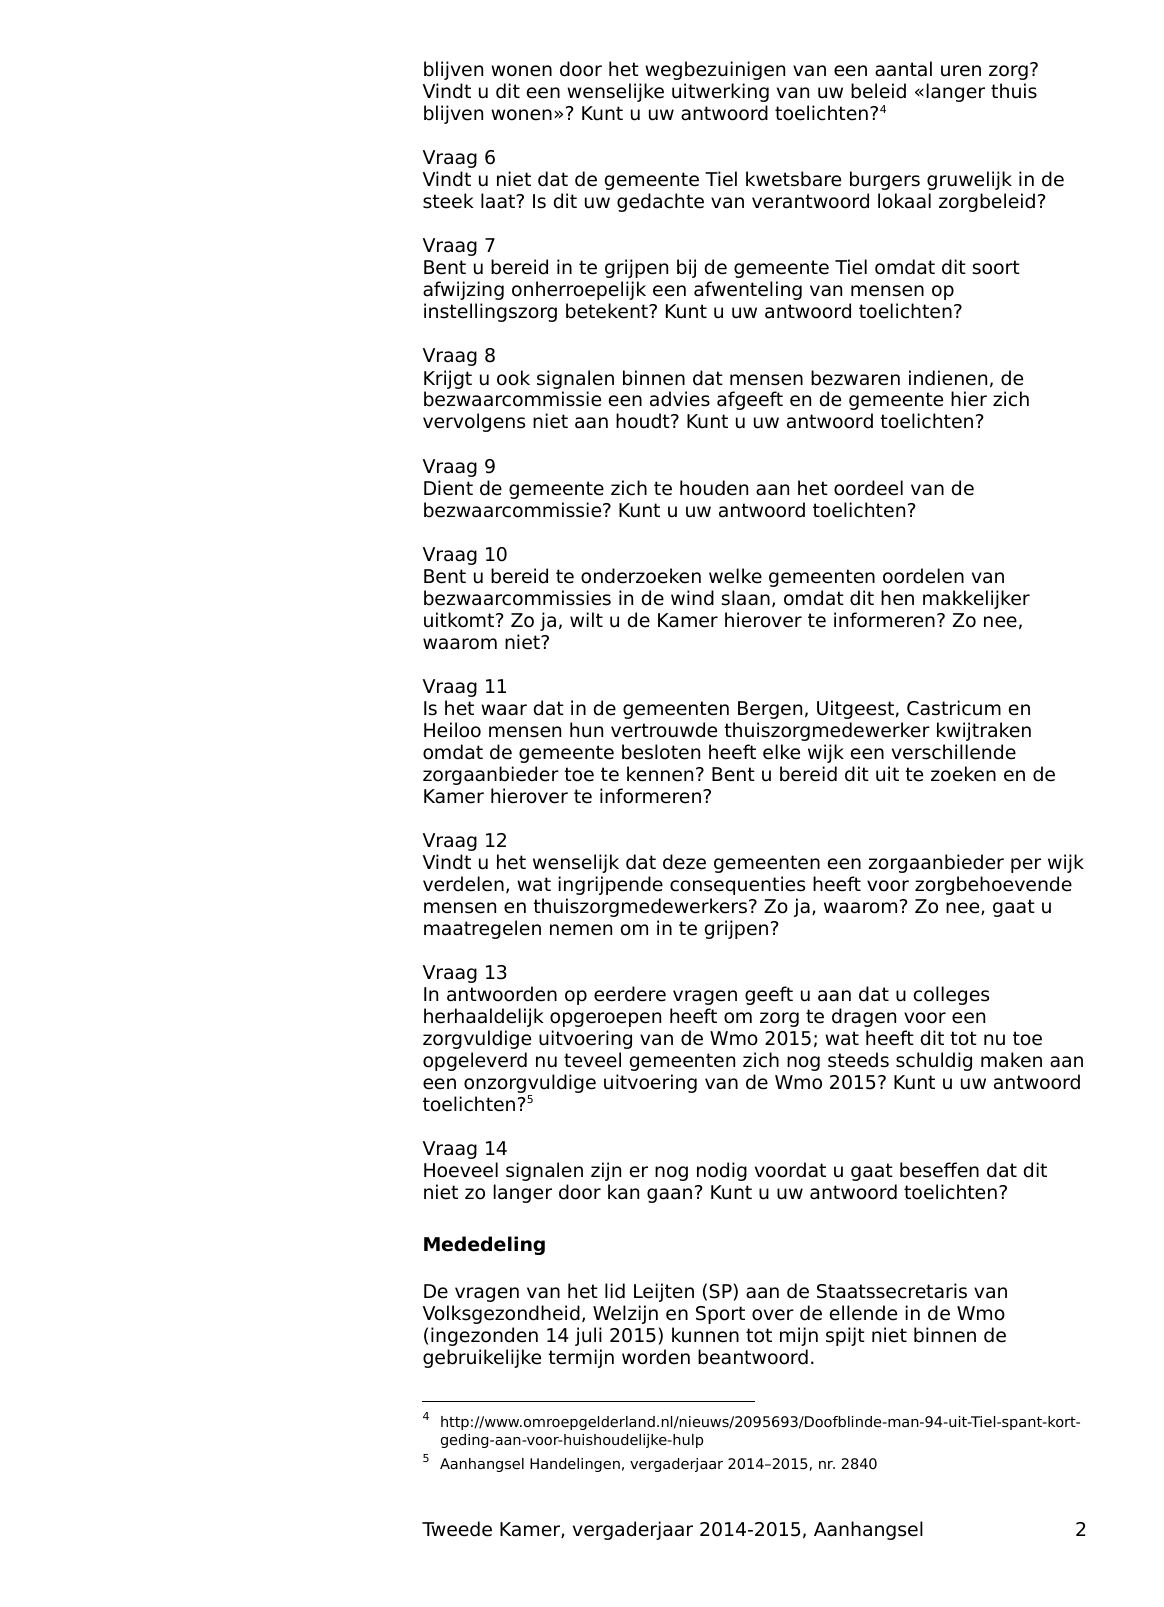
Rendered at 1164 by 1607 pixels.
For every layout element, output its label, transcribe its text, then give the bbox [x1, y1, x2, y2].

text Vraag 8 [422, 345, 1087, 367]
text Krijgt u ook signalen binnen dat mensen bezwaren indienen, de bezwaarcommissie een advies afgeeft en de gemeente hier zich vervolgens niet aan houdt? Kunt u uw antwoord toelichten? [422, 367, 1087, 433]
text De vragen van het lid Leijten (SP) aan de Staatssecretaris van Volksgezondheid, Welzijn en Sport over de ellende in de Wmo (ingezonden 14 juli 2015) kunnen tot mijn spijt niet binnen de gebruikelijke termijn worden beantwoord. [422, 1281, 1087, 1369]
text Vraag 11 [422, 676, 1087, 698]
text Is het waar dat in de gemeenten Bergen, Uitgeest, Castricum en Heiloo mensen hun vertrouwde thuiszorgmedewerker kwijtraken omdat de gemeente besloten heeft elke wijk een verschillende zorgaanbieder toe te kennen? Bent u bereid dit uit te zoeken en de Kamer hierover te informeren? [422, 698, 1087, 808]
text http://www.omroepgelderland.nl/nieuws/2095693/Doofblinde-man-94-uit-Tiel-spant-kort-geding-aan-voor-huishoudelijke-hulp [422, 1410, 1087, 1449]
text Bent u bereid in te grijpen bij de gemeente Tiel omdat dit soort afwijzing onherroepelijk een afwenteling van mensen op instellingszorg betekent? Kunt u uw antwoord toelichten? [422, 257, 1087, 323]
text Dient de gemeente zich te houden aan het oordeel van de bezwaarcommissie? Kunt u uw antwoord toelichten? [422, 477, 1087, 521]
text Vraag 13 [422, 962, 1087, 984]
text Vraag 10 [422, 544, 1087, 566]
text Hoeveel signalen zijn er nog nodig voordat u gaat beseffen dat dit niet zo langer door kan gaan? Kunt u uw antwoord toelichten? [422, 1160, 1087, 1204]
text Vraag 9 [422, 456, 1087, 477]
text In antwoorden op eerdere vragen geeft u aan dat u colleges herhaaldelijk opgeroepen heeft om zorg te dragen voor een zorgvuldige uitvoering van de Wmo 2015; wat heeft dit tot nu toe opgeleverd nu teveel gemeenten zich nog steeds schuldig maken aan een onzorgvuldige uitvoering van de Wmo 2015? Kunt u uw antwoord toelichten? [422, 984, 1087, 1116]
text Vraag 7 [422, 235, 1087, 257]
text Vindt u het wenselijk dat deze gemeenten een zorgaanbieder per wijk verdelen, wat ingrijpende consequenties heeft voor zorgbehoevende mensen en thuiszorgmedewerkers? Zo ja, waarom? Zo nee, gaat u maatregelen nemen om in te grijpen? [422, 852, 1087, 940]
text Vraag 6 [422, 147, 1087, 169]
text blijven wonen door het wegbezuinigen van een aantal uren zorg? Vindt u dit een wenselijke uitwerking van uw beleid «langer thuis blijven wonen»? Kunt u uw antwoord toelichten? [422, 59, 1087, 125]
text Vraag 12 [422, 830, 1087, 852]
text Vraag 14 [422, 1138, 1087, 1160]
text Vindt u niet dat de gemeente Tiel kwetsbare burgers gruwelijk in de steek laat? Is dit uw gedachte van verantwoord lokaal zorgbeleid? [422, 169, 1087, 213]
text Bent u bereid te onderzoeken welke gemeenten oordelen van bezwaarcommissies in de wind slaan, omdat dit hen makkelijker uitkomt? Zo ja, wilt u de Kamer hierover te informeren? Zo nee, waarom niet? [422, 566, 1087, 653]
text Aanhangsel Handelingen, vergaderjaar 2014–2015, nr. 2840 [422, 1452, 1087, 1474]
subtitle Mededeling [422, 1234, 1087, 1256]
